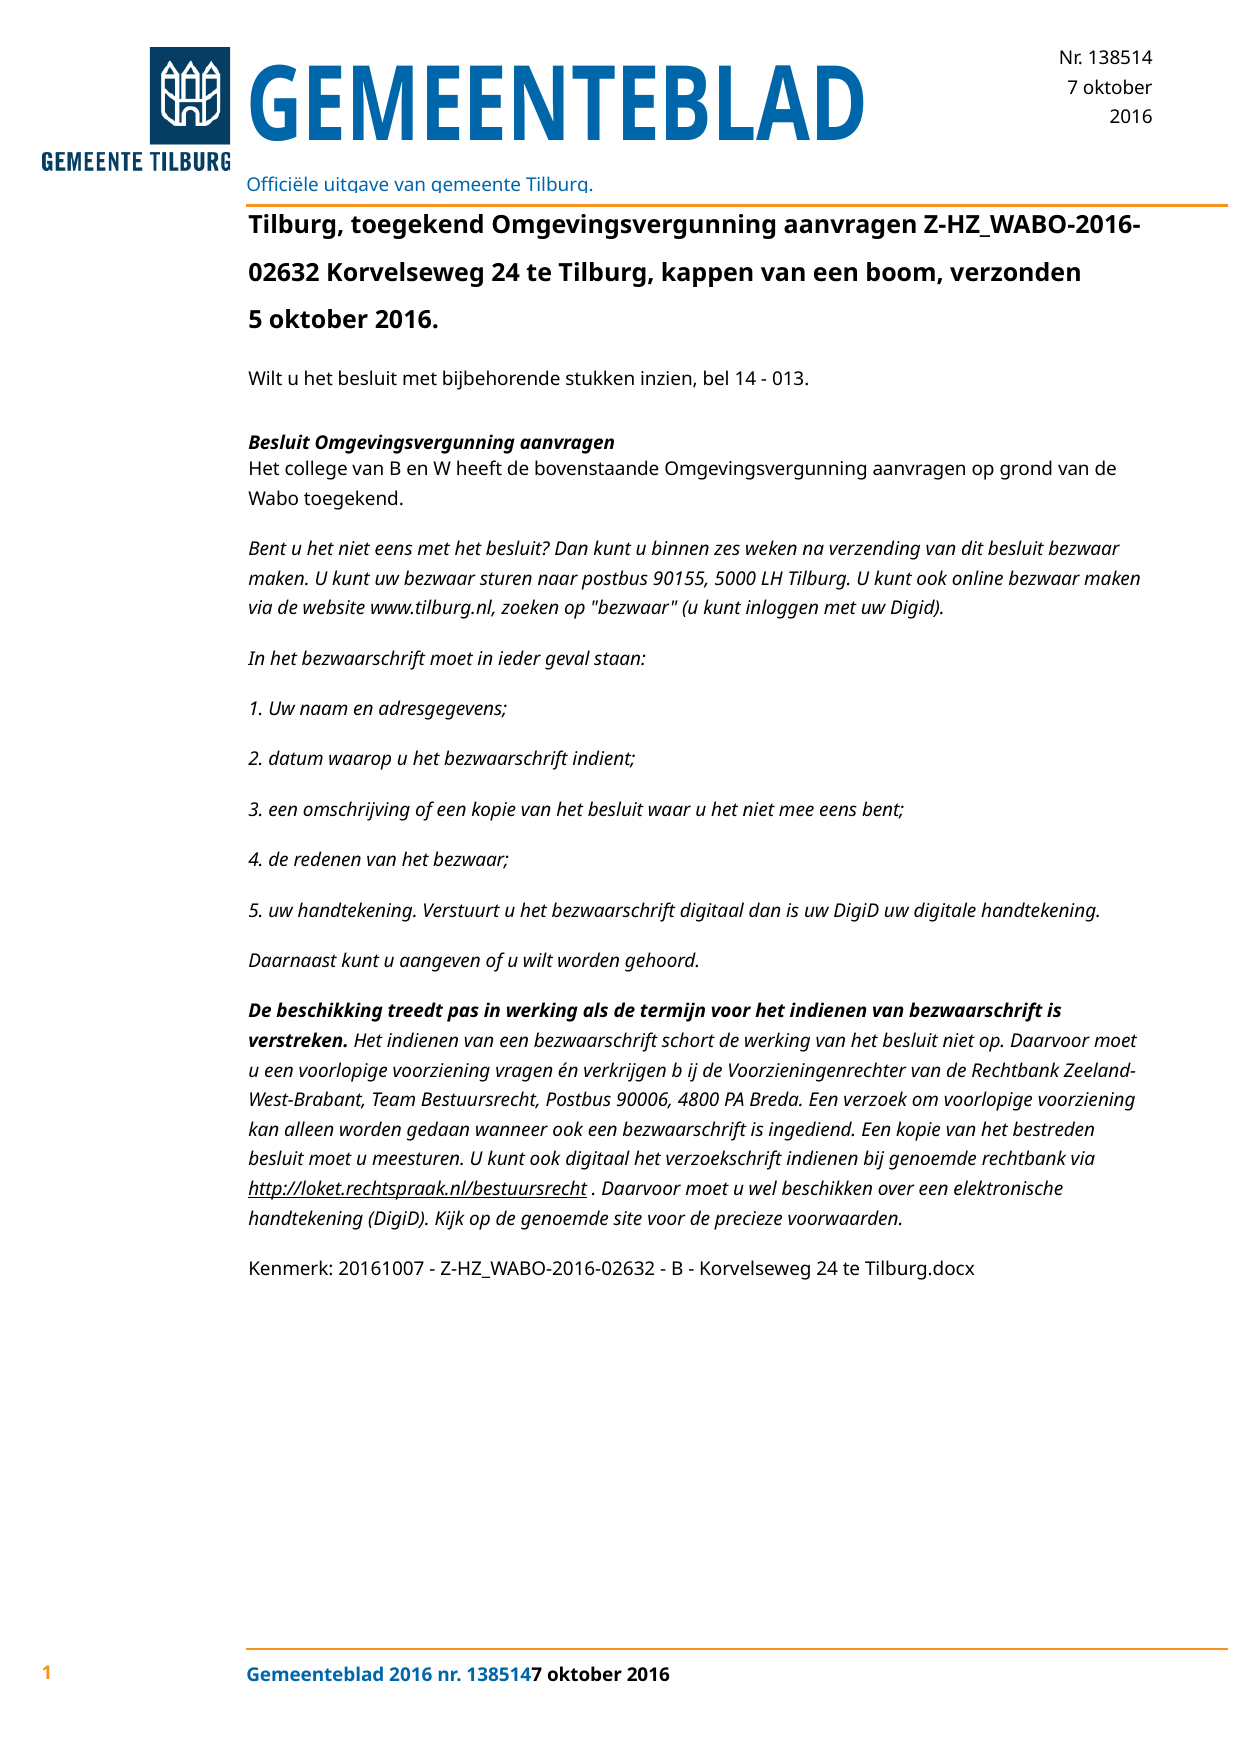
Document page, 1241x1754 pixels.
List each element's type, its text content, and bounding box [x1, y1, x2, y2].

text De beschikking treedt pas in werking als de termijn voor het indienen van bezwaarschrift is verstreken. Het indienen van een bezwaarschrift schort de werking van het besluit niet op. Daarvoor moet u een voorlopige voorziening vragen én verkrijgen b ij de Voorzieningenrechter van de Rechtbank Zeeland-West-Brabant, Team Bestuursrecht, Postbus 90006, 4800 PA Breda. Een verzoek om voorlopige voorziening kan alleen worden gedaan wanneer ook een bezwaarschrift is ingediend. Een kopie van het bestreden besluit moet u meesturen. U kunt ook digitaal het verzoekschrift indienen bij genoemde rechtbank via http://loket.rechtspraak.nl/bestuursrecht . Daarvoor moet u wel beschikken over een elektronische handtekening (DigiD). Kijk op de genoemde site voor de precieze voorwaarden. [248, 998, 1152, 1231]
text Besluit Omgevingsvergunning aanvragen [248, 429, 1152, 455]
text 2. datum waarop u het bezwaarschrift indient; [248, 746, 1152, 771]
text In het bezwaarschrift moet in ieder geval staan: [248, 645, 1152, 671]
text Wilt u het besluit met bijbehorende stukken inzien, bel 14 - 013. [248, 366, 1152, 391]
text 5. uw handtekening. Verstuurt u het bezwaarschrift digitaal dan is uw DigiD uw digitale handtekening. [248, 897, 1152, 923]
text Kenmerk: 20161007 - Z-HZ_WABO-2016-02632 - B - Korvelseweg 24 te Tilburg.docx [248, 1255, 1152, 1281]
text Bent u het niet eens met het besluit? Dan kunt u binnen zes weken na verzending van dit besluit bezwaar maken. U kunt uw bezwaar sturen naar postbus 90155, 5000 LH Tilburg. U kunt ook online bezwaar maken via de website www.tilburg.nl, zoeken op "bezwaar" (u kunt inloggen met uw Digid). [248, 535, 1152, 620]
text Tilburg, toegekend Omgevingsvergunning aanvragen Z-HZ_WABO-2016-02632 Korvelseweg 24 te Tilburg, kappen van een boom, verzonden 5 oktober 2016. [248, 207, 1152, 336]
text Het college van B en W heeft de bovenstaande Omgevingsvergunning aanvragen op grond van de Wabo toegekend. [248, 455, 1152, 511]
text 1. Uw naam en adresgegevens; [248, 695, 1152, 721]
text 3. een omschrijving of een kopie van het besluit waar u het niet mee eens bent; [248, 796, 1152, 822]
picture [41, 47, 231, 172]
text Daarnaast kunt u aangeven of u wilt worden gehoord. [248, 947, 1152, 973]
text 4. de redenen van het bezwaar; [248, 846, 1152, 872]
